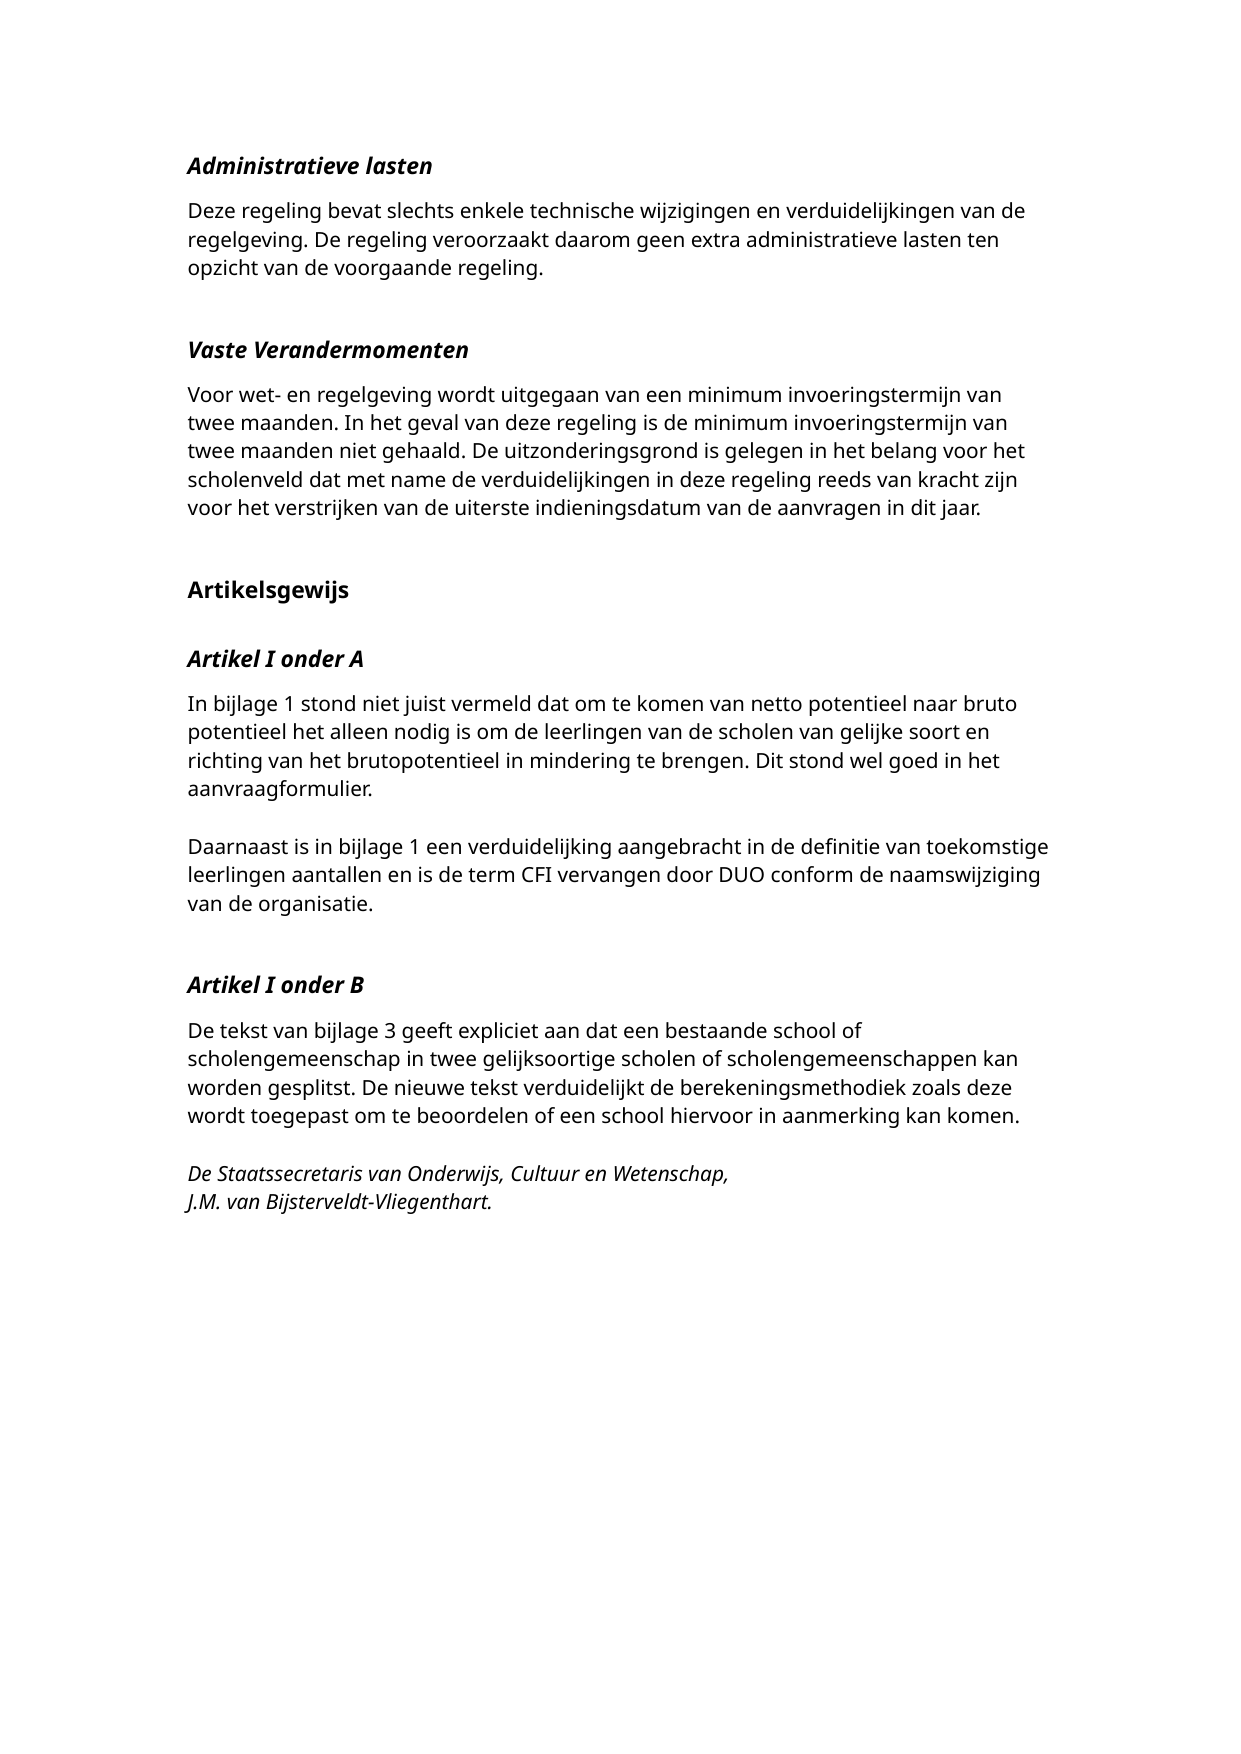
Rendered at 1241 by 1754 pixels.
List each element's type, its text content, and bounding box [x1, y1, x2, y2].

subtitle Artikel I onder A [187, 643, 1053, 674]
text In bijlage 1 stond niet juist vermeld dat om te komen van netto potentieel naar bruto potentieel het alleen nodig is om de leerlingen van de scholen van gelijke soort en richting van het brutopotentieel in mindering te brengen. Dit stond wel goed in het aanvraagformulier. [187, 689, 1053, 803]
subtitle Administratieve lasten [187, 150, 1053, 181]
subtitle Artikelsgewijs [187, 574, 1053, 605]
text Deze regeling bevat slechts enkele technische wijzigingen en verduidelijkingen van de regelgeving. De regeling veroorzaakt daarom geen extra administratieve lasten ten opzicht van de voorgaande regeling. [187, 196, 1053, 282]
subtitle Vaste Verandermomenten [187, 333, 1053, 365]
text Voor wet- en regelgeving wordt uitgegaan van een minimum invoeringstermijn van twee maanden. In het geval van deze regeling is de minimum invoeringstermijn van twee maanden niet gehaald. De uitzonderingsgrond is gelegen in het belang voor het scholenveld dat met name de verduidelijkingen in deze regeling reeds van kracht zijn voor het verstrijken van de uiterste indieningsdatum van de aanvragen in dit jaar. [187, 380, 1053, 522]
text J.M. van Bijsterveldt-Vliegenthart. [187, 1187, 1053, 1216]
text Daarnaast is in bijlage 1 een verduidelijking aangebracht in de definitie van toekomstige leerlingen aantallen en is de term CFI vervangen door DUO conform de naamswijziging van de organisatie. [187, 832, 1053, 917]
text De tekst van bijlage 3 geeft expliciet aan dat een bestaande school of scholengemeenschap in twee gelijksoortige scholen of scholengemeenschappen kan worden gesplitst. De nieuwe tekst verduidelijkt de berekeningsmethodiek zoals deze wordt toegepast om te beoordelen of een school hiervoor in aanmerking kan komen. [187, 1016, 1053, 1129]
subtitle Artikel I onder B [187, 969, 1053, 1001]
text De Staatssecretaris van Onderwijs, Cultuur en Wetenschap, [187, 1159, 1053, 1187]
